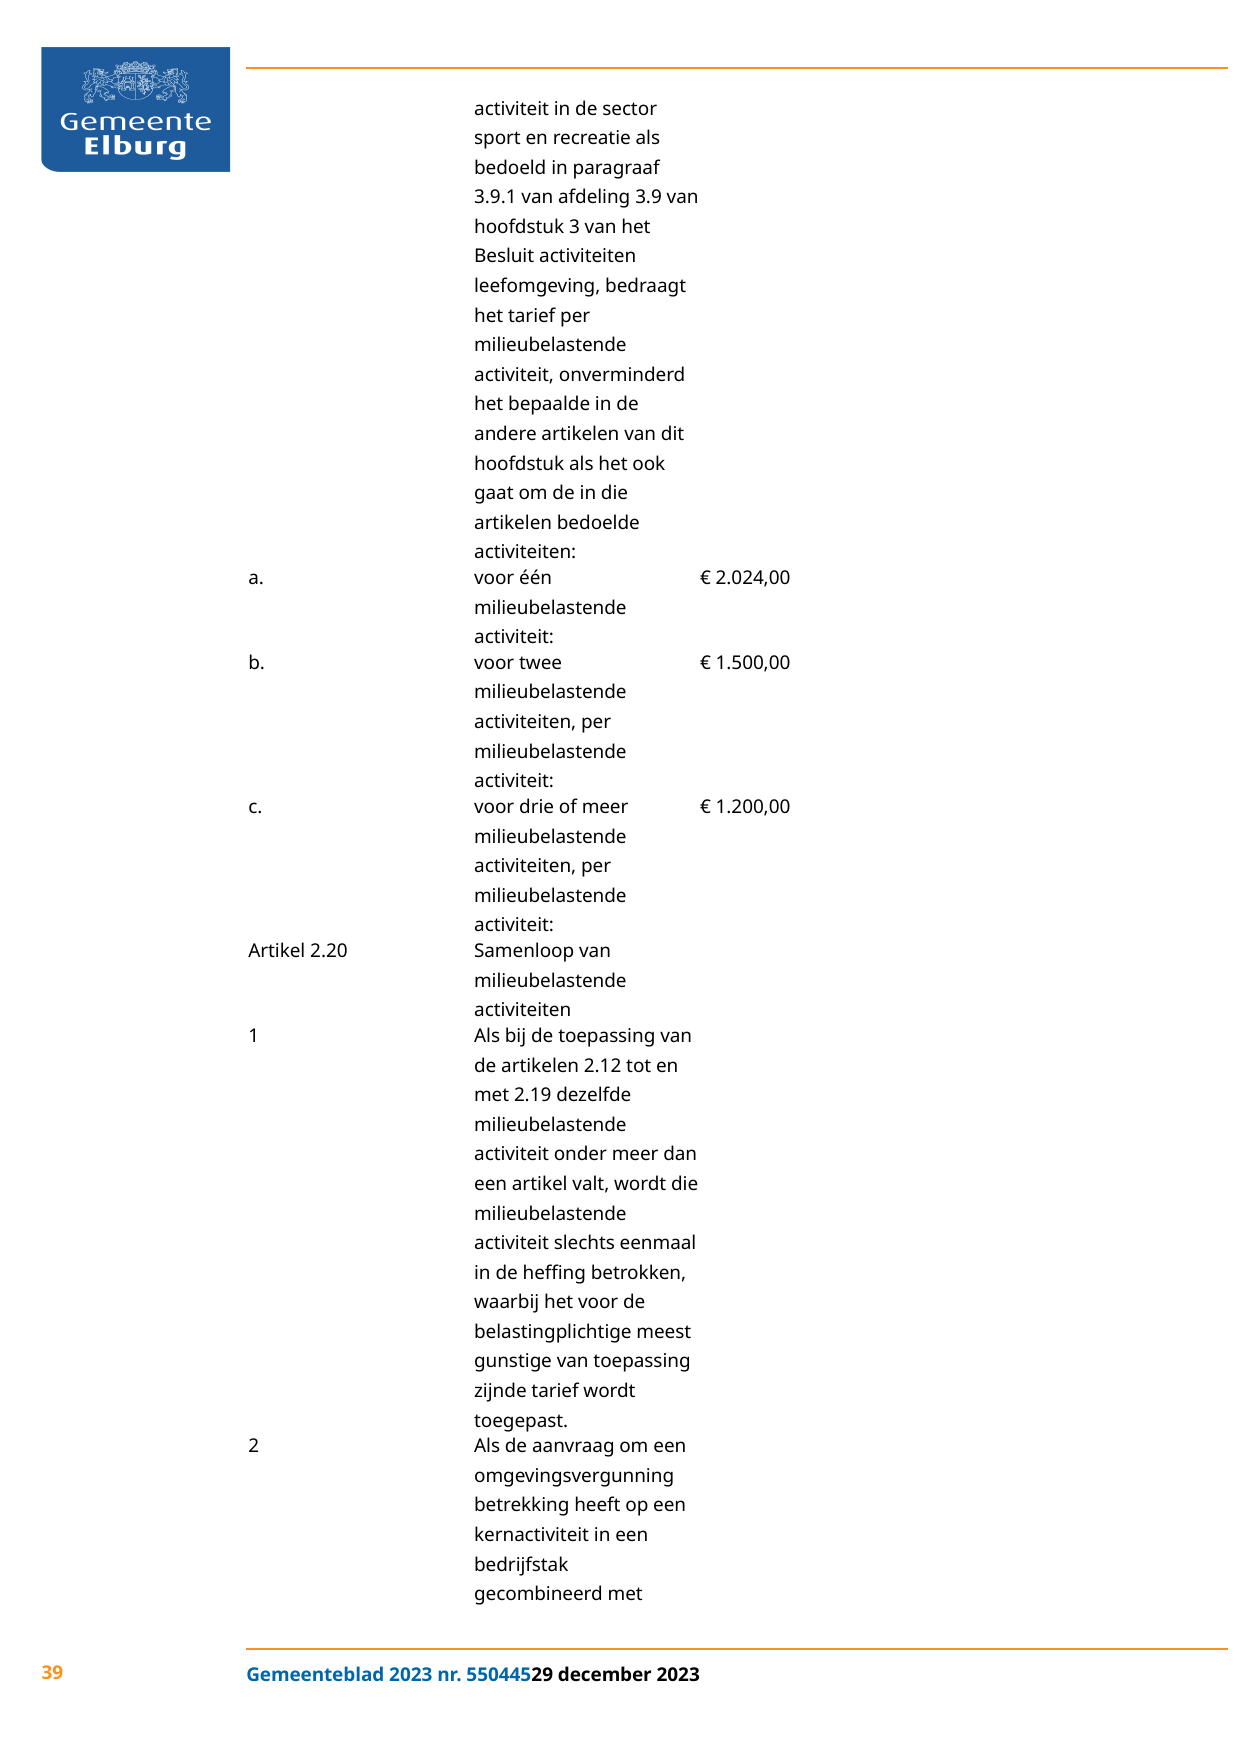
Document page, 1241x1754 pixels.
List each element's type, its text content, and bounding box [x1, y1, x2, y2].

table_cell activiteit in de sector sport en recreatie als bedoeld in paragraaf 3.9.1 van afdeling 3.9 van hoofdstuk 3 van het Besluit activiteiten leefomgeving, bedraagt het tarief per milieubelastende activiteit, onverminderd het bepaalde in de andere artikelen van dit hoofdstuk als het ook gaat om de in die artikelen bedoelde activiteiten: [474, 95, 700, 564]
table_cell b. [248, 649, 474, 793]
table_cell [700, 1022, 926, 1432]
table_cell 1 [248, 1022, 474, 1432]
table_cell voor twee milieubelastende activiteiten, per milieubelastende activiteit: [474, 649, 700, 793]
table_cell € 1.200,00 [700, 793, 926, 937]
table_cell € 2.024,00 [700, 564, 926, 649]
table_cell Samenloop van milieubelastende activiteiten [474, 937, 700, 1022]
table_cell voor drie of meer milieubelastende activiteiten, per milieubelastende activiteit: [474, 793, 700, 937]
table_cell € 1.500,00 [700, 649, 926, 793]
table_cell voor één milieubelastende activiteit: [474, 564, 700, 649]
table_cell [700, 95, 926, 564]
table_cell Als de aanvraag om een omgevingsvergunning betrekking heeft op een kernactiviteit in een bedrijfstak gecombineerd met [474, 1433, 700, 1606]
table_cell c. [248, 793, 474, 937]
table_cell [248, 95, 474, 564]
table_cell Als bij de toepassing van de artikelen 2.12 tot en met 2.19 dezelfde milieubelastende activiteit onder meer dan een artikel valt, wordt die milieubelastende activiteit slechts eenmaal in de heffing betrokken, waarbij het voor de belastingplichtige meest gunstige van toepassing zijnde tarief wordt toegepast. [474, 1022, 700, 1432]
table_cell [700, 1433, 926, 1606]
table_cell a. [248, 564, 474, 649]
table_cell Artikel 2.20 [248, 937, 474, 1022]
table_cell [926, 819, 1152, 937]
picture [41, 47, 231, 172]
table_cell 2 [248, 1433, 474, 1606]
table_cell [700, 937, 926, 1022]
